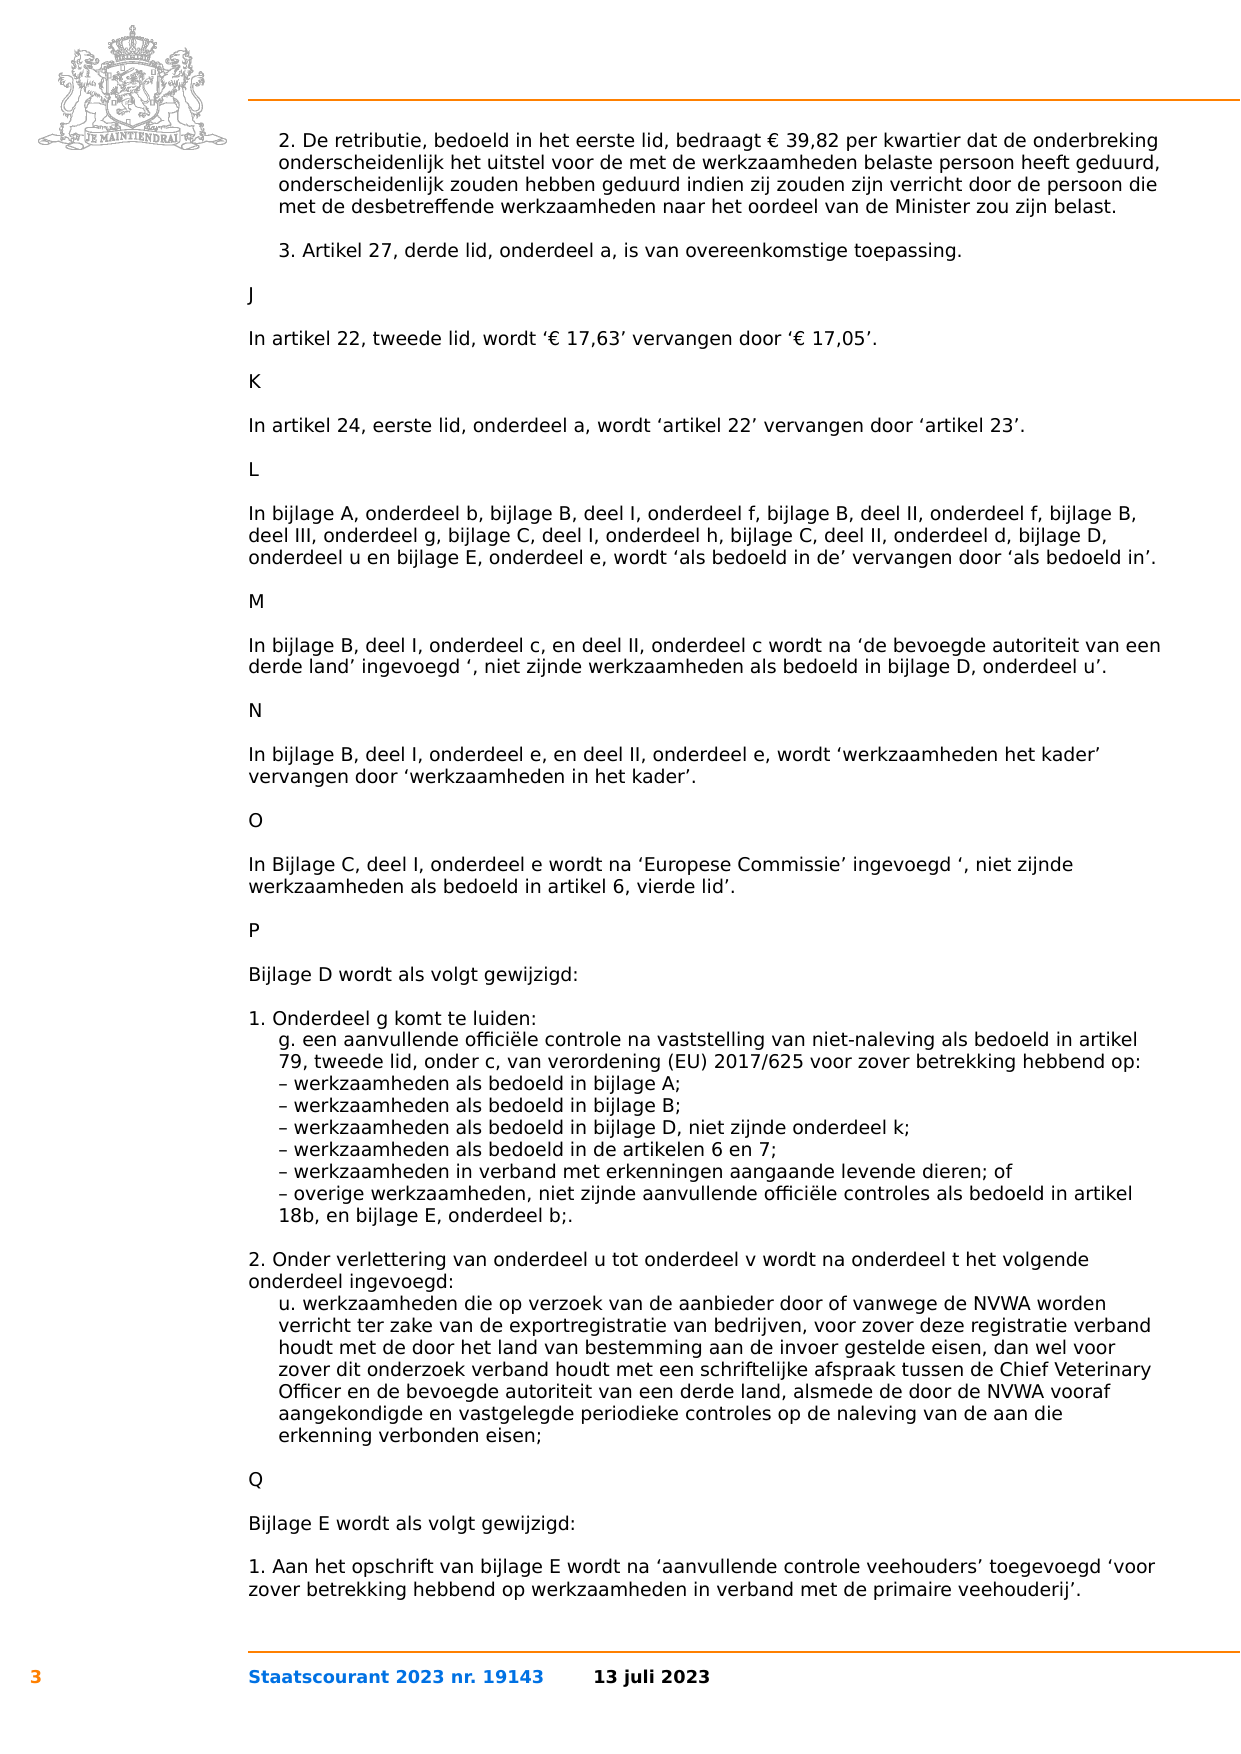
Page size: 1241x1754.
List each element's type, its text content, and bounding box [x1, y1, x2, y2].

text M [248, 591, 1163, 613]
text P [248, 920, 1163, 942]
text u. werkzaamheden die op verzoek van de aanbieder door of vanwege de NVWA worden verricht ter zake van de exportregistratie van bedrijven, voor zover deze registratie verband houdt met de door het land van bestemming aan de invoer gestelde eisen, dan wel voor zover dit onderzoek verband houdt met een schriftelijke afspraak tussen de Chief Veterinary Officer en de bevoegde autoriteit van een derde land, alsmede de door de NVWA vooraf aangekondigde en vastgelegde periodieke controles op de naleving van de aan die erkenning verbonden eisen; [278, 1293, 1163, 1447]
text 2. Onder verlettering van onderdeel u tot onderdeel v wordt na onderdeel t het volgende onderdeel ingevoegd: [248, 1249, 1163, 1293]
text J [248, 283, 1163, 306]
text In bijlage A, onderdeel b, bijlage B, deel I, onderdeel f, bijlage B, deel II, onderdeel f, bijlage B, deel III, onderdeel g, bijlage C, deel I, onderdeel h, bijlage C, deel II, onderdeel d, bijlage D, onderdeel u en bijlage E, onderdeel e, wordt ‘als bedoeld in de’ vervangen door ‘als bedoeld in’. [248, 503, 1163, 569]
text 1. Aan het opschrift van bijlage E wordt na ‘aanvullende controle veehouders’ toegevoegd ‘voor zover betrekking hebbend op werkzaamheden in verband met de primaire veehouderij’. [248, 1556, 1163, 1600]
picture [38, 25, 227, 150]
text O [248, 810, 1163, 832]
text In artikel 24, eerste lid, onderdeel a, wordt ‘artikel 22’ vervangen door ‘artikel 23’. [248, 415, 1163, 437]
text – overige werkzaamheden, niet zijnde aanvullende officiële controles als bedoeld in artikel 18b, en bijlage E, onderdeel b;. [278, 1183, 1163, 1227]
text – werkzaamheden als bedoeld in bijlage A; [278, 1073, 1163, 1095]
text 1. Onderdeel g komt te luiden: [248, 1007, 1163, 1029]
text – werkzaamheden als bedoeld in de artikelen 6 en 7; [278, 1139, 1163, 1161]
text In Bijlage C, deel I, onderdeel e wordt na ‘Europese Commissie’ ingevoegd ‘, niet zijnde werkzaamheden als bedoeld in artikel 6, vierde lid’. [248, 854, 1163, 898]
text g. een aanvullende officiële controle na vaststelling van niet-naleving als bedoeld in artikel 79, tweede lid, onder c, van verordening (EU) 2017/625 voor zover betrekking hebbend op: [278, 1029, 1163, 1073]
text L [248, 459, 1163, 481]
text N [248, 700, 1163, 722]
text Bijlage E wordt als volgt gewijzigd: [248, 1513, 1163, 1534]
text – werkzaamheden als bedoeld in bijlage D, niet zijnde onderdeel k; [278, 1117, 1163, 1139]
text In bijlage B, deel I, onderdeel e, en deel II, onderdeel e, wordt ‘werkzaamheden het kader’ vervangen door ‘werkzaamheden in het kader’. [248, 744, 1163, 788]
text 2. De retributie, bedoeld in het eerste lid, bedraagt € 39,82 per kwartier dat de onderbreking onderscheidenlijk het uitstel voor de met de werkzaamheden belaste persoon heeft geduurd, onderscheidenlijk zouden hebben geduurd indien zij zouden zijn verricht door de persoon die met de desbetreffende werkzaamheden naar het oordeel van de Minister zou zijn belast. [278, 130, 1163, 218]
text In bijlage B, deel I, onderdeel c, en deel II, onderdeel c wordt na ‘de bevoegde autoriteit van een derde land’ ingevoegd ‘, niet zijnde werkzaamheden als bedoeld in bijlage D, onderdeel u’. [248, 634, 1163, 678]
text Q [248, 1469, 1163, 1491]
text – werkzaamheden als bedoeld in bijlage B; [278, 1095, 1163, 1117]
text – werkzaamheden in verband met erkenningen aangaande levende dieren; of [278, 1161, 1163, 1183]
text In artikel 22, tweede lid, wordt ‘€ 17,63’ vervangen door ‘€ 17,05’. [248, 327, 1163, 349]
text Bijlage D wordt als volgt gewijzigd: [248, 963, 1163, 986]
text K [248, 371, 1163, 393]
text 3. Artikel 27, derde lid, onderdeel a, is van overeenkomstige toepassing. [278, 240, 1163, 262]
